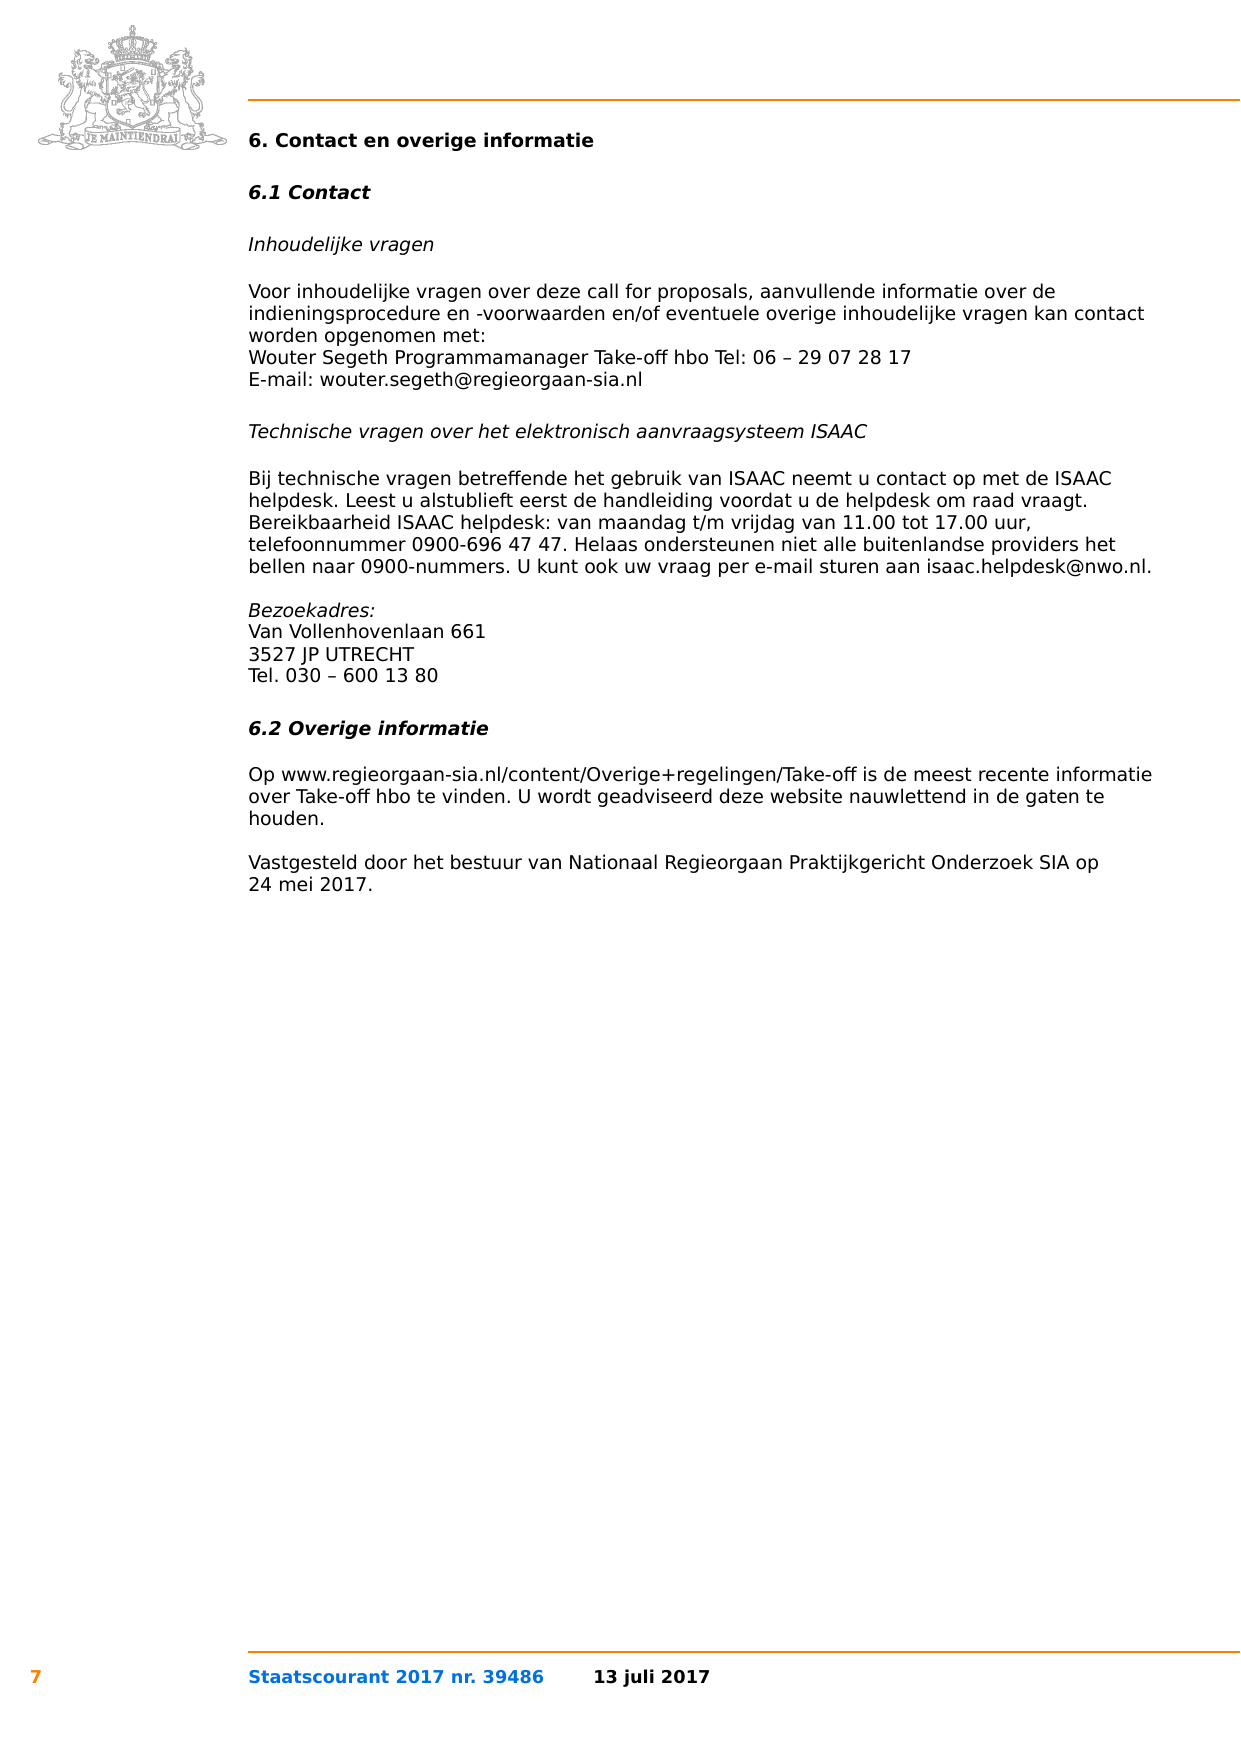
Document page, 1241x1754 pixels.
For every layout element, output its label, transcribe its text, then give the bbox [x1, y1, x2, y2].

subtitle 6.2 Overige informatie [248, 717, 1163, 739]
text Van Vollenhovenlaan 661 [248, 621, 1163, 643]
text E-mail: wouter.segeth@regieorgaan-sia.nl [248, 369, 1163, 391]
text Wouter Segeth Programmamanager Take-off hbo Tel: 06 – 29 07 28 17 [248, 347, 1163, 369]
text Voor inhoudelijke vragen over deze call for proposals, aanvullende informatie over de indieningsprocedure en -voorwaarden en/of eventuele overige inhoudelijke vragen kan contact worden opgenomen met: [248, 281, 1163, 347]
text Bij technische vragen betreffende het gebruik van ISAAC neemt u contact op met de ISAAC helpdesk. Leest u alstublieft eerst de handleiding voordat u de helpdesk om raad vraagt. [248, 468, 1163, 512]
picture [38, 25, 227, 150]
subtitle Inhoudelijke vragen [248, 234, 1163, 256]
text Tel. 030 – 600 13 80 [248, 665, 1163, 687]
text Op www.regieorgaan-sia.nl/content/Overige+regelingen/Take-off is de meest recente informatie over Take-off hbo te vinden. U wordt geadviseerd deze website nauwlettend in de gaten te houden. [248, 764, 1163, 830]
subtitle 6. Contact en overige informatie [248, 130, 1163, 152]
text 3527 JP UTRECHT [248, 643, 1163, 665]
subtitle 6.1 Contact [248, 182, 1163, 204]
subtitle Technische vragen over het elektronisch aanvraagsysteem ISAAC [248, 421, 1163, 443]
text Vastgesteld door het bestuur van Nationaal Regieorgaan Praktijkgericht Onderzoek SIA op 24 mei 2017. [248, 852, 1163, 896]
text Bezoekadres: [248, 599, 1163, 621]
text Bereikbaarheid ISAAC helpdesk: van maandag t/m vrijdag van 11.00 tot 17.00 uur, telefoonnummer 0900-696 47 47. Helaas ondersteunen niet alle buitenlandse providers het bellen naar 0900-nummers. U kunt ook uw vraag per e-mail sturen aan isaac.helpdesk@nwo.nl. [248, 512, 1163, 578]
